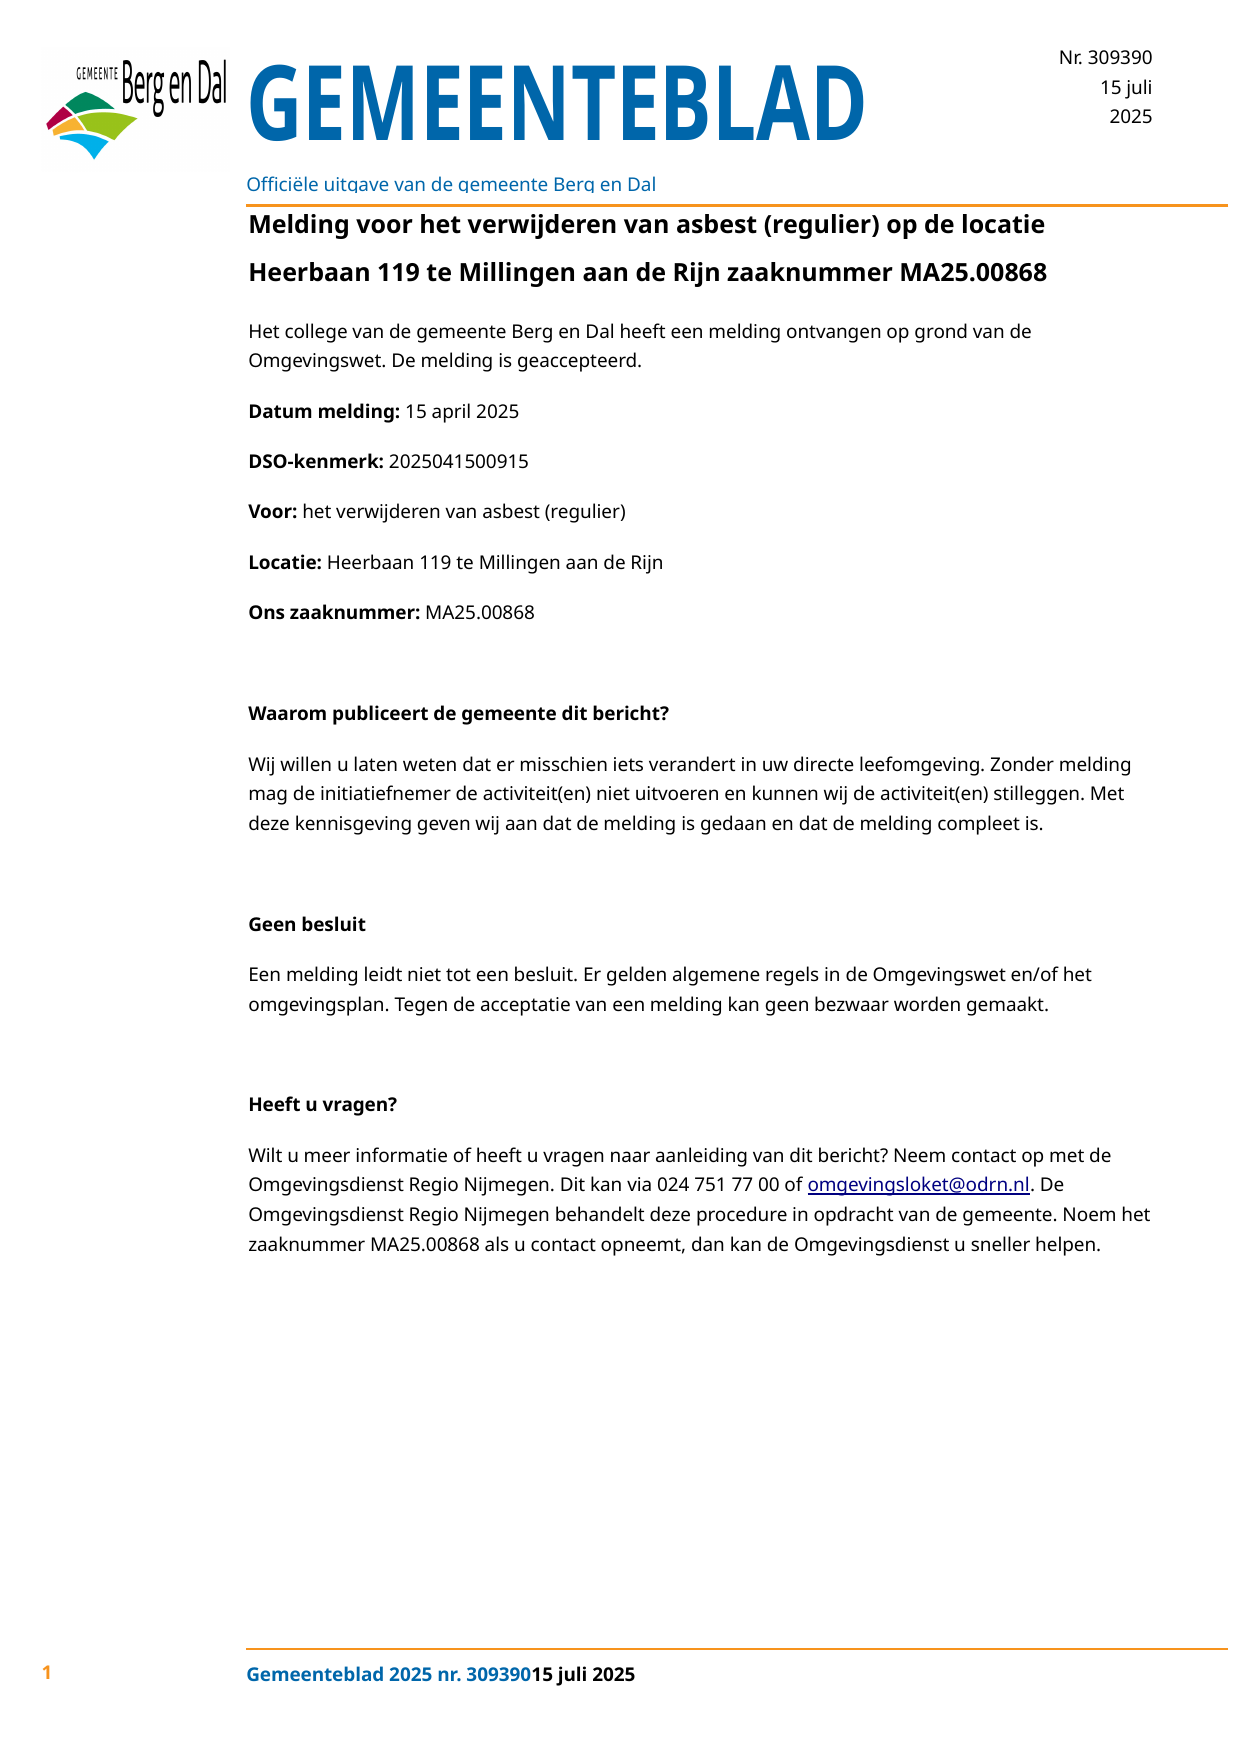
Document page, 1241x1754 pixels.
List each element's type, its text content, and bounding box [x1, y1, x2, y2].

text Wij willen u laten weten dat er misschien iets verandert in uw directe leefomgeving. Zonder melding mag de initiatiefnemer de activiteit(en) niet uitvoeren en kunnen wij de activiteit(en) stilleggen. Met deze kennisgeving geven wij aan dat de melding is gedaan en dat de melding compleet is. [248, 751, 1152, 836]
text Geen besluit [248, 911, 1152, 937]
text Locatie: Heerbaan 119 te Millingen aan de Rijn [248, 549, 1152, 575]
text Wilt u meer informatie of heeft u vragen naar aanleiding van dit bericht? Neem contact op met de Omgevingsdienst Regio Nijmegen. Dit kan via 024 751 77 00 of omgevingsloket@odrn.nl. De Omgevingsdienst Regio Nijmegen behandelt deze procedure in opdracht van de gemeente. Noem het zaaknummer MA25.00868 als u contact opneemt, dan kan de Omgevingsdienst u sneller helpen. [248, 1142, 1152, 1257]
picture [41, 47, 231, 172]
text Voor: het verwijderen van asbest (regulier) [248, 499, 1152, 524]
text Melding voor het verwijderen van asbest (regulier) op de locatie Heerbaan 119 te Millingen aan de Rijn zaaknummer MA25.00868 [248, 207, 1152, 288]
text Het college van de gemeente Berg en Dal heeft een melding ontvangen op grond van de Omgevingswet. De melding is geaccepteerd. [248, 318, 1152, 373]
text Heeft u vragen? [248, 1092, 1152, 1117]
text Datum melding: 15 april 2025 [248, 398, 1152, 424]
text DSO-kenmerk: 2025041500915 [248, 448, 1152, 474]
text Waarom publiceert de gemeente dit bericht? [248, 700, 1152, 726]
text Ons zaaknummer: MA25.00868 [248, 599, 1152, 625]
text Een melding leidt niet tot een besluit. Er gelden algemene regels in de Omgevingswet en/of het omgevingsplan. Tegen de acceptatie van een melding kan geen bezwaar worden gemaakt. [248, 961, 1152, 1017]
